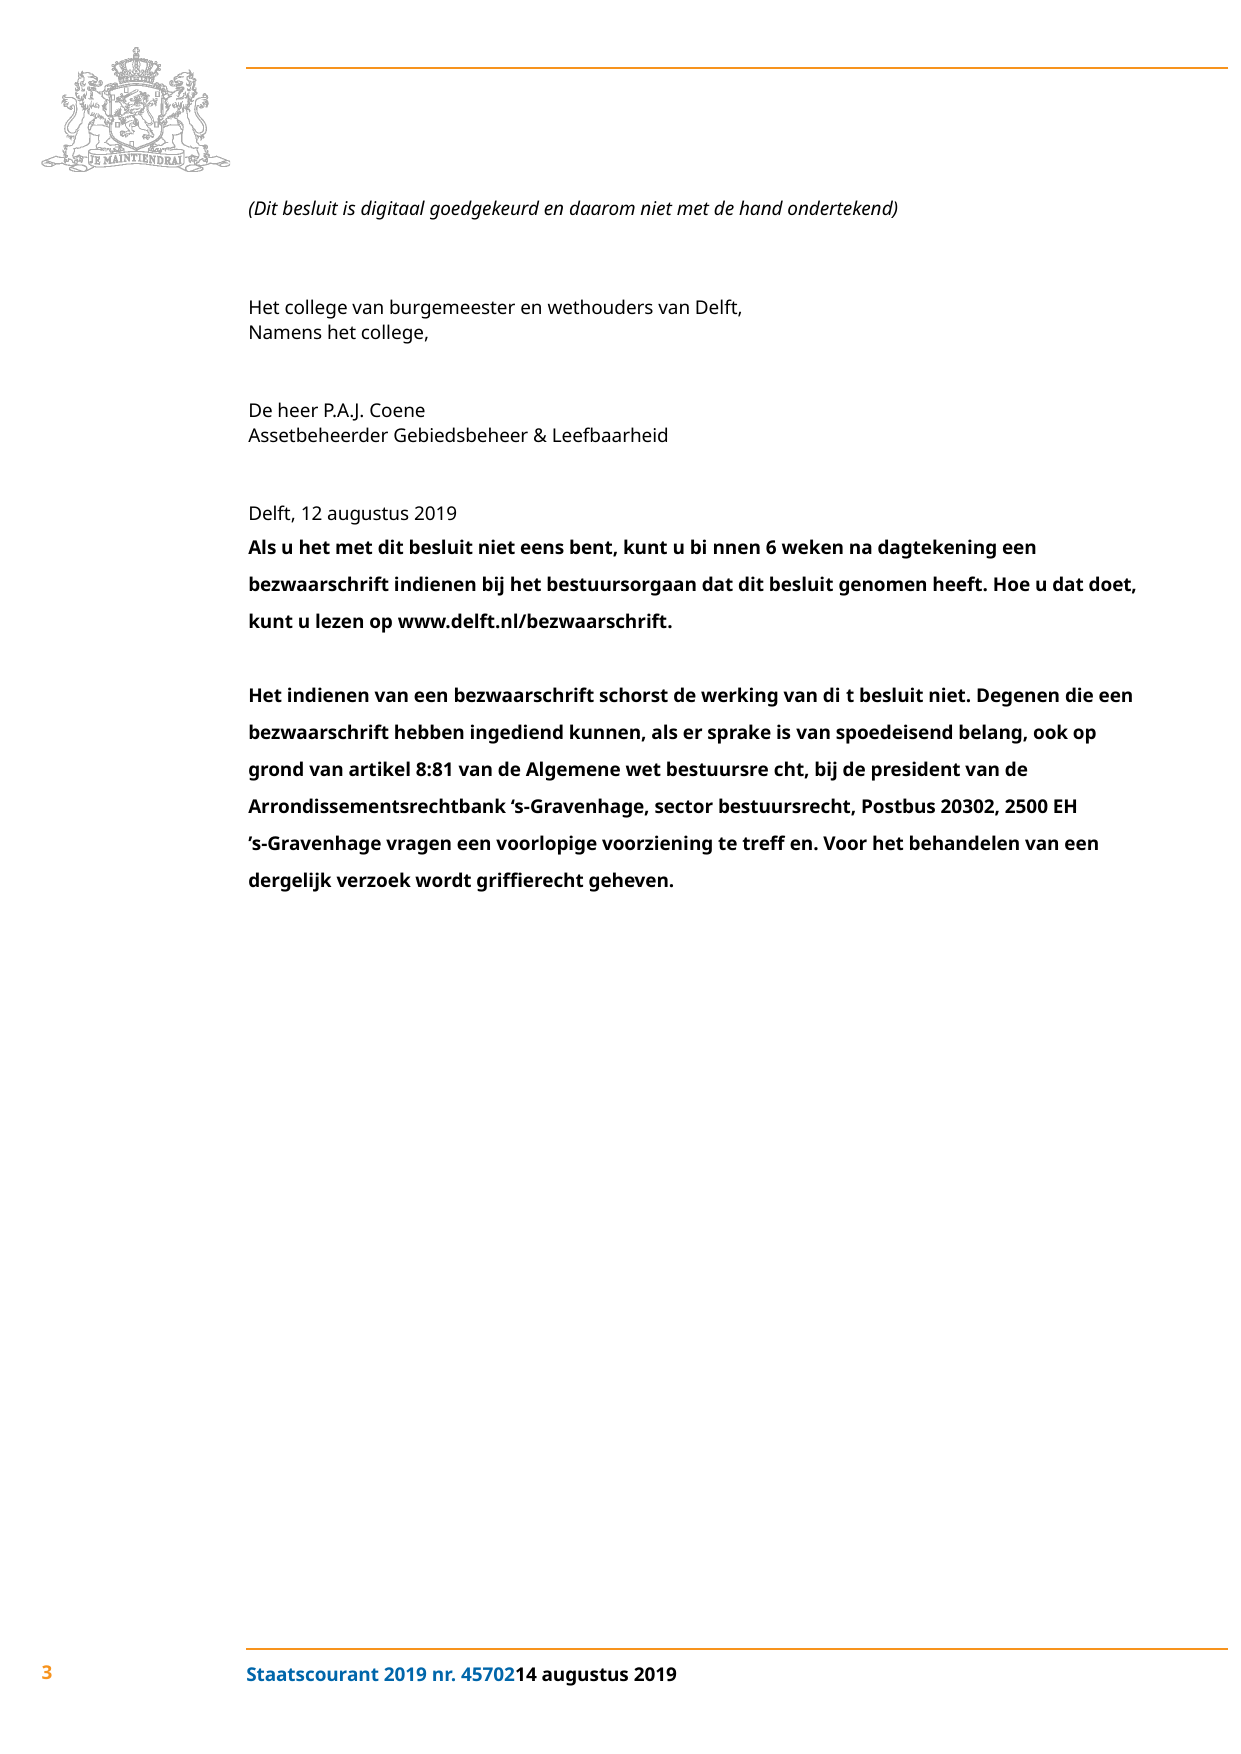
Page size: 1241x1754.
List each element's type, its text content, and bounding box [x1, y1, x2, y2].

text bezwaarschrift indienen bij het bestuursorgaan dat dit besluit genomen heeft. Hoe u dat doet, [248, 576, 1152, 595]
text Het college van burgemeester en wethouders van Delft, [248, 294, 1152, 319]
text De heer P.A.J. Coene [248, 397, 1152, 422]
text ’s-Gravenhage vragen een voorlopige voorziening te treff en. Voor het behandelen van een [248, 835, 1152, 854]
text Namens het college, [248, 319, 1152, 345]
text dergelijk verzoek wordt griffierecht geheven. [248, 872, 1152, 891]
picture [41, 47, 231, 172]
text Arrondissementsrechtbank ‘s-Gravenhage, sector bestuursrecht, Postbus 20302, 2500 EH [248, 798, 1152, 817]
text kunt u lezen op www.delft.nl/bezwaarschrift. [248, 613, 1152, 632]
text bezwaarschrift hebben ingediend kunnen, als er sprake is van spoedeisend belang, ook op [248, 724, 1152, 743]
text Assetbeheerder Gebiedsbeheer & Leefbaarheid [248, 422, 1152, 448]
text Als u het met dit besluit niet eens bent, kunt u bi nnen 6 weken na dagtekening een [248, 539, 1152, 558]
text grond van artikel 8:81 van de Algemene wet bestuursre cht, bij de president van de [248, 761, 1152, 780]
text Het indienen van een bezwaarschrift schorst de werking van di t besluit niet. Degenen die een [248, 687, 1152, 706]
text Delft, 12 augustus 2019 [248, 500, 1152, 525]
text (Dit besluit is digitaal goedgekeurd en daarom niet met de hand ondertekend) [248, 196, 1152, 221]
